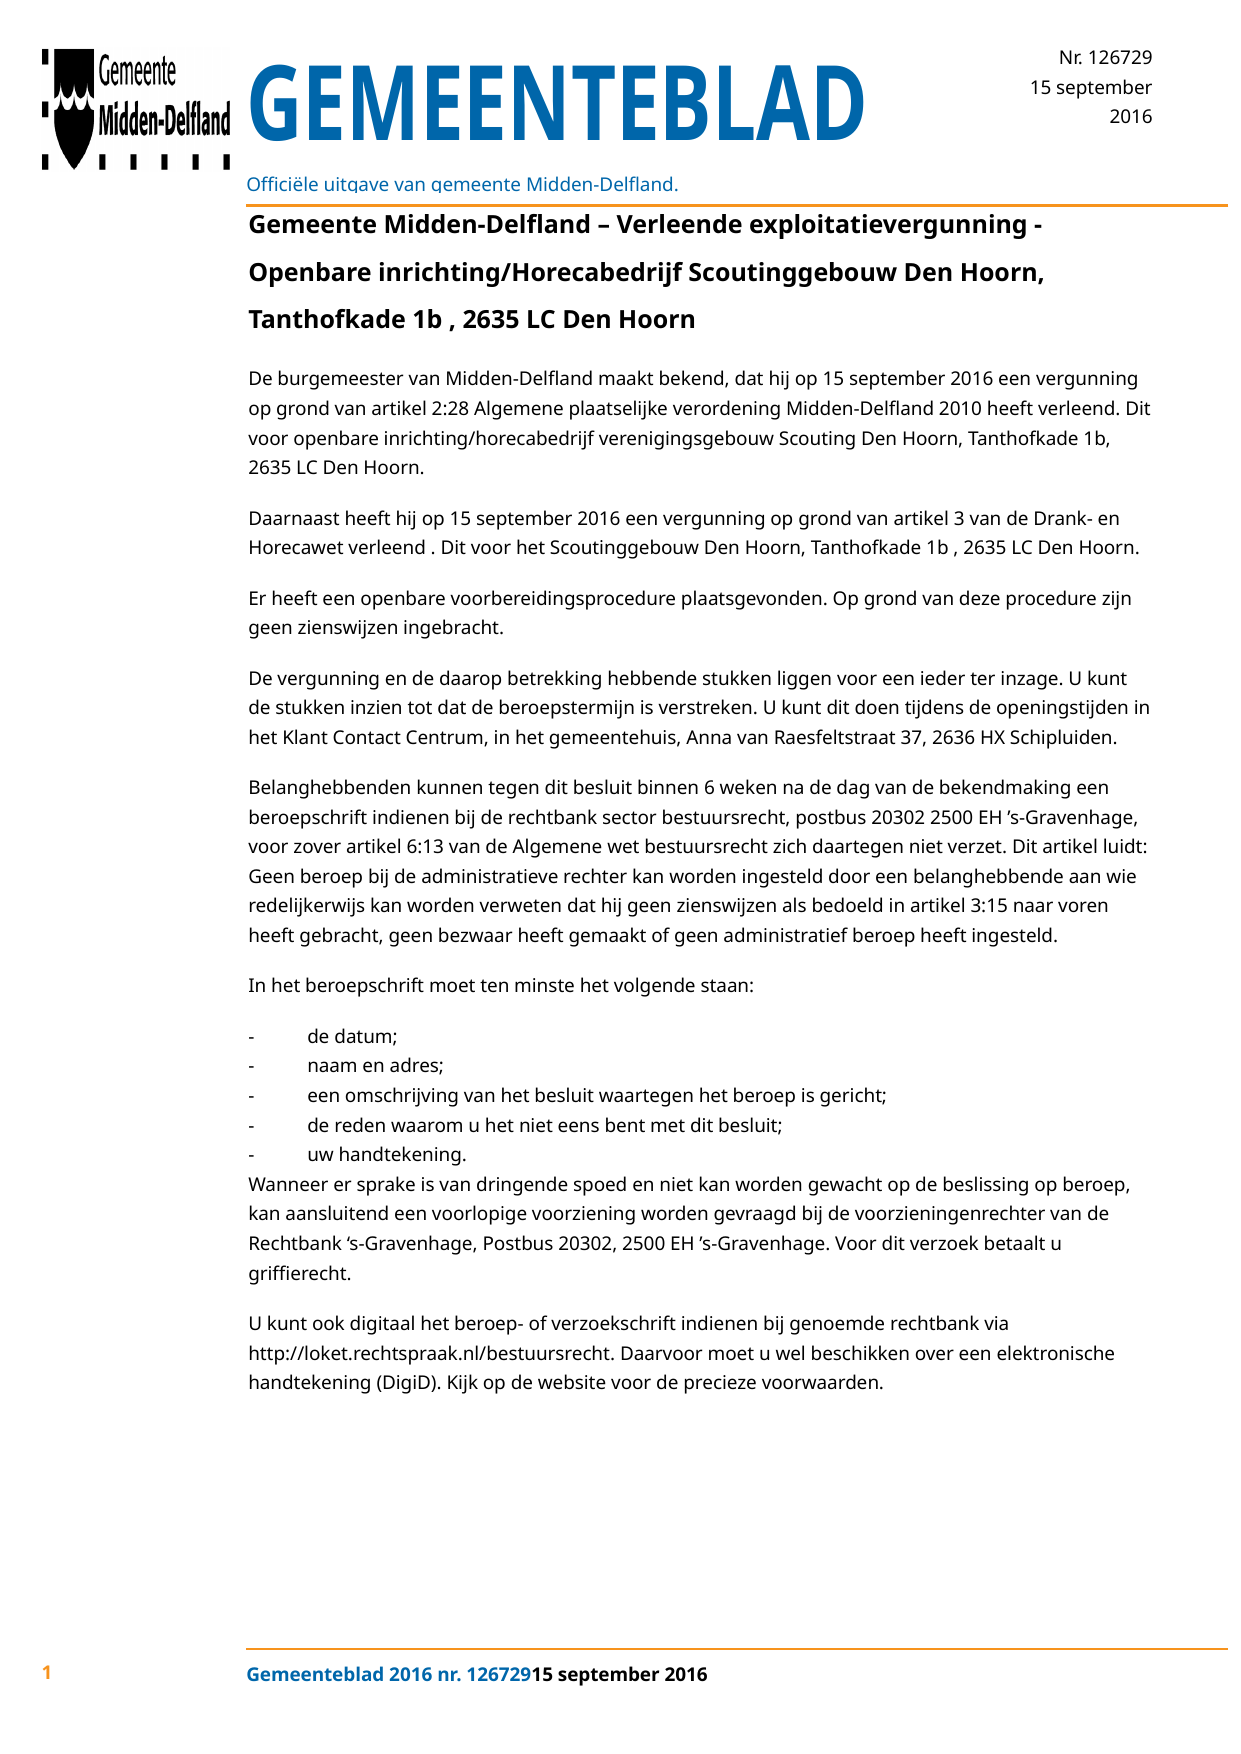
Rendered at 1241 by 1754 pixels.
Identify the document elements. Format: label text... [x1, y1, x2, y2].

text Gemeente Midden-Delfland – Verleende exploitatievergunning - Openbare inrichting/Horecabedrijf Scoutinggebouw Den Hoorn, Tanthofkade 1b , 2635 LC Den Hoorn [248, 207, 1152, 336]
text De burgemeester van Midden-Delfland maakt bekend, dat hij op 15 september 2016 een vergunning op grond van artikel 2:28 Algemene plaatselijke verordening Midden-Delfland 2010 heeft verleend. Dit voor openbare inrichting/horecabedrijf verenigingsgebouw Scouting Den Hoorn, Tanthofkade 1b, 2635 LC Den Hoorn. [248, 366, 1152, 480]
list de reden waarom u het niet eens bent met dit besluit; [248, 1112, 1152, 1137]
text Er heeft een openbare voorbereidingsprocedure plaatsgevonden. Op grond van deze procedure zijn geen zienswijzen ingebracht. [248, 585, 1152, 640]
text U kunt ook digitaal het beroep- of verzoekschrift indienen bij genoemde rechtbank via http://loket.rechtspraak.nl/bestuursrecht. Daarvoor moet u wel beschikken over een elektronische handtekening (DigiD). Kijk op de website voor de precieze voorwaarden. [248, 1310, 1152, 1395]
list uw handtekening. [248, 1141, 1152, 1167]
list de datum; [248, 1023, 1152, 1049]
text In het beroepschrift moet ten minste het volgende staan: [248, 973, 1152, 998]
picture [41, 47, 231, 172]
text Daarnaast heeft hij op 15 september 2016 een vergunning op grond van artikel 3 van de Drank- en Horecawet verleend . Dit voor het Scoutinggebouw Den Hoorn, Tanthofkade 1b , 2635 LC Den Hoorn. [248, 505, 1152, 560]
text De vergunning en de daarop betrekking hebbende stukken liggen voor een ieder ter inzage. U kunt de stukken inzien tot dat de beroepstermijn is verstreken. U kunt dit doen tijdens de openingstijden in het Klant Contact Centrum, in het gemeentehuis, Anna van Raesfeltstraat 37, 2636 HX Schipluiden. [248, 665, 1152, 749]
list naam en adres; [248, 1053, 1152, 1078]
list een omschrijving van het besluit waartegen het beroep is gericht; [248, 1082, 1152, 1108]
text Belanghebbenden kunnen tegen dit besluit binnen 6 weken na de dag van de bekendmaking een beroepschrift indienen bij de rechtbank sector bestuursrecht, postbus 20302 2500 EH ’s-Gravenhage, voor zover artikel 6:13 van de Algemene wet bestuursrecht zich daartegen niet verzet. Dit artikel luidt: Geen beroep bij de administratieve rechter kan worden ingesteld door een belanghebbende aan wie redelijkerwijs kan worden verweten dat hij geen zienswijzen als bedoeld in artikel 3:15 naar voren heeft gebracht, geen bezwaar heeft gemaakt of geen administratief beroep heeft ingesteld. [248, 774, 1152, 948]
text Wanneer er sprake is van dringende spoed en niet kan worden gewacht op de beslissing op beroep, kan aansluitend een voorlopige voorziening worden gevraagd bij de voorzieningenrechter van de Rechtbank ‘s-Gravenhage, Postbus 20302, 2500 EH ’s-Gravenhage. Voor dit verzoek betaalt u griffierecht. [248, 1171, 1152, 1285]
